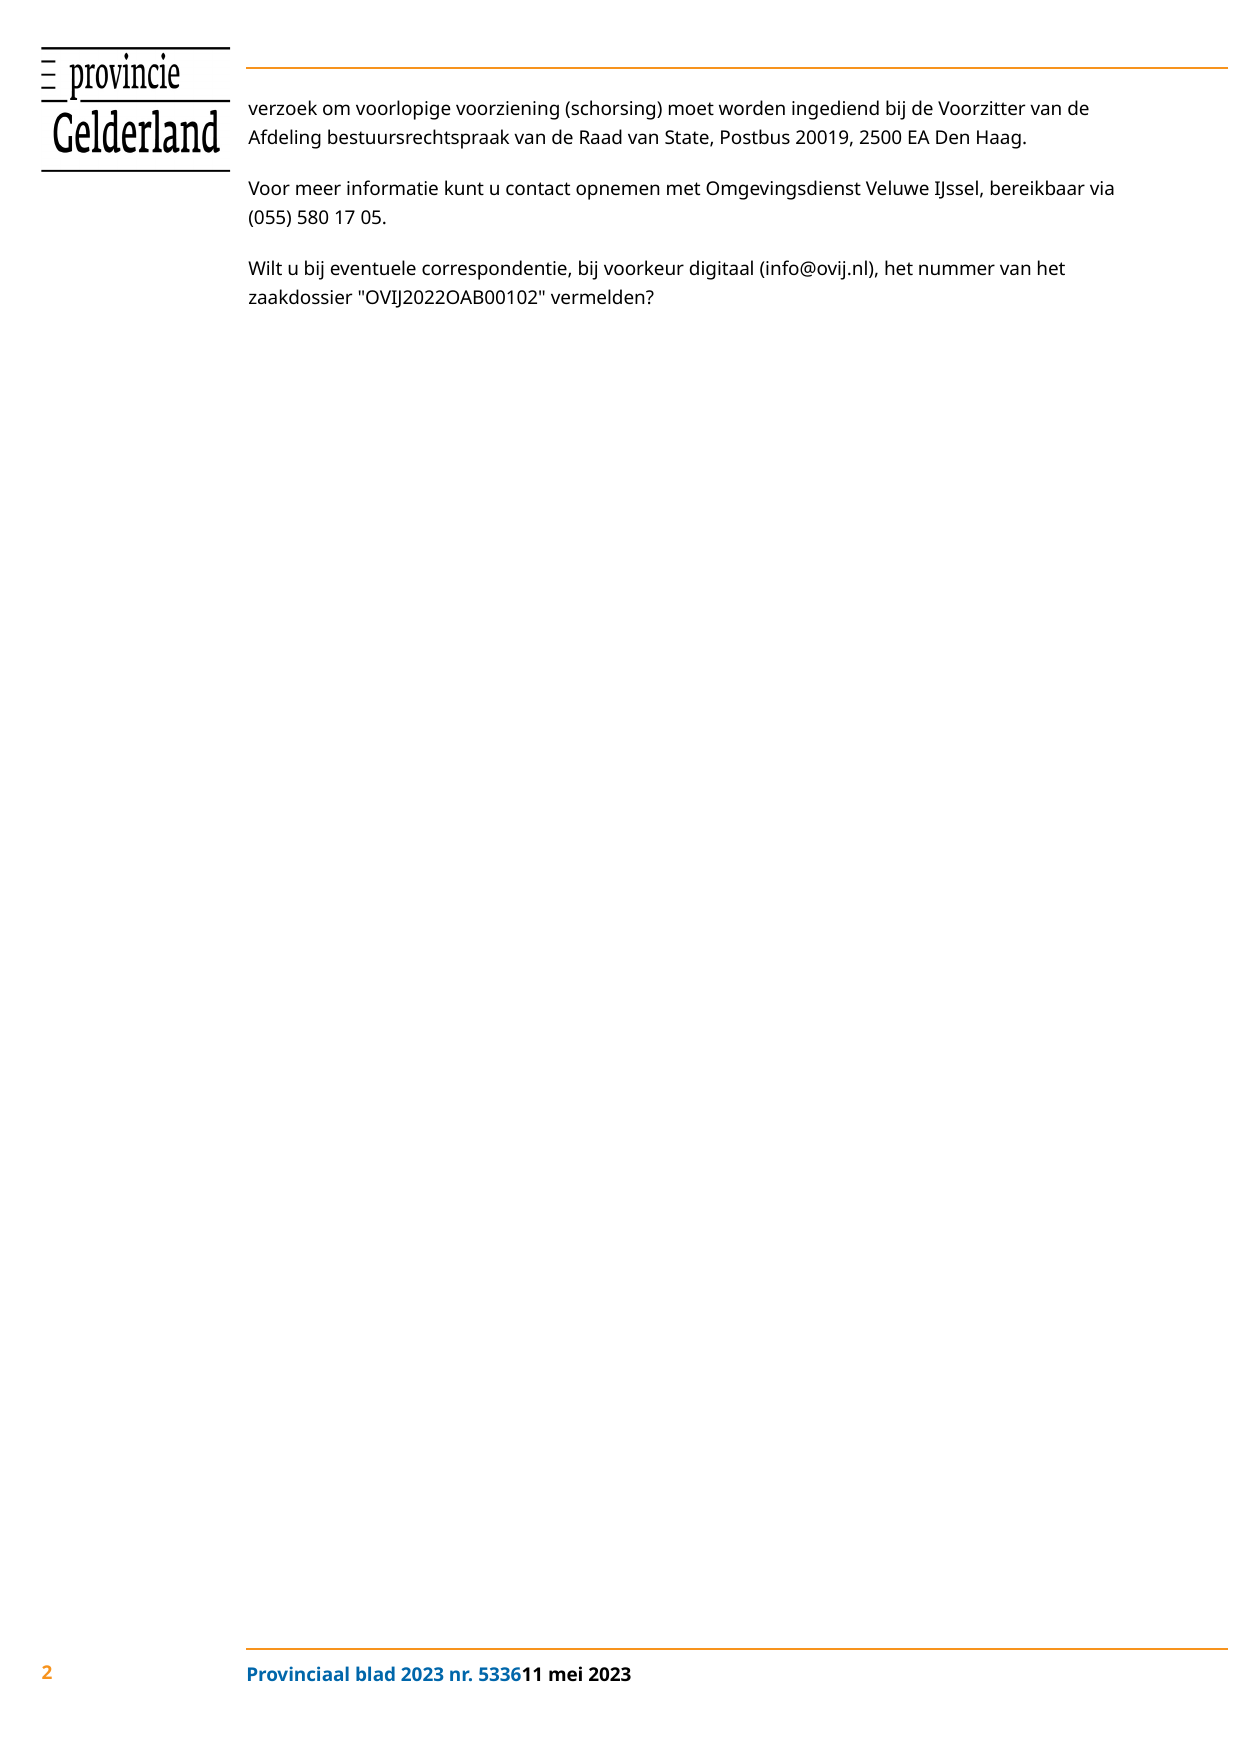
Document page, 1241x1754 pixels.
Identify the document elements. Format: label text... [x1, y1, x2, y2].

text Voor meer informatie kunt u contact opnemen met Omgevingsdienst Veluwe IJssel, bereikbaar via (055) 580 17 05. [248, 175, 1152, 230]
picture [41, 47, 231, 172]
text Wilt u bij eventuele correspondentie, bij voorkeur digitaal (info@ovij.nl), het nummer van het zaakdossier "OVIJ2022OAB00102" vermelden? [248, 255, 1152, 310]
text verzoek om voorlopige voorziening (schorsing) moet worden ingediend bij de Voorzitter van de Afdeling bestuursrechtspraak van de Raad van State, Postbus 20019, 2500 EA Den Haag. [248, 95, 1152, 150]
